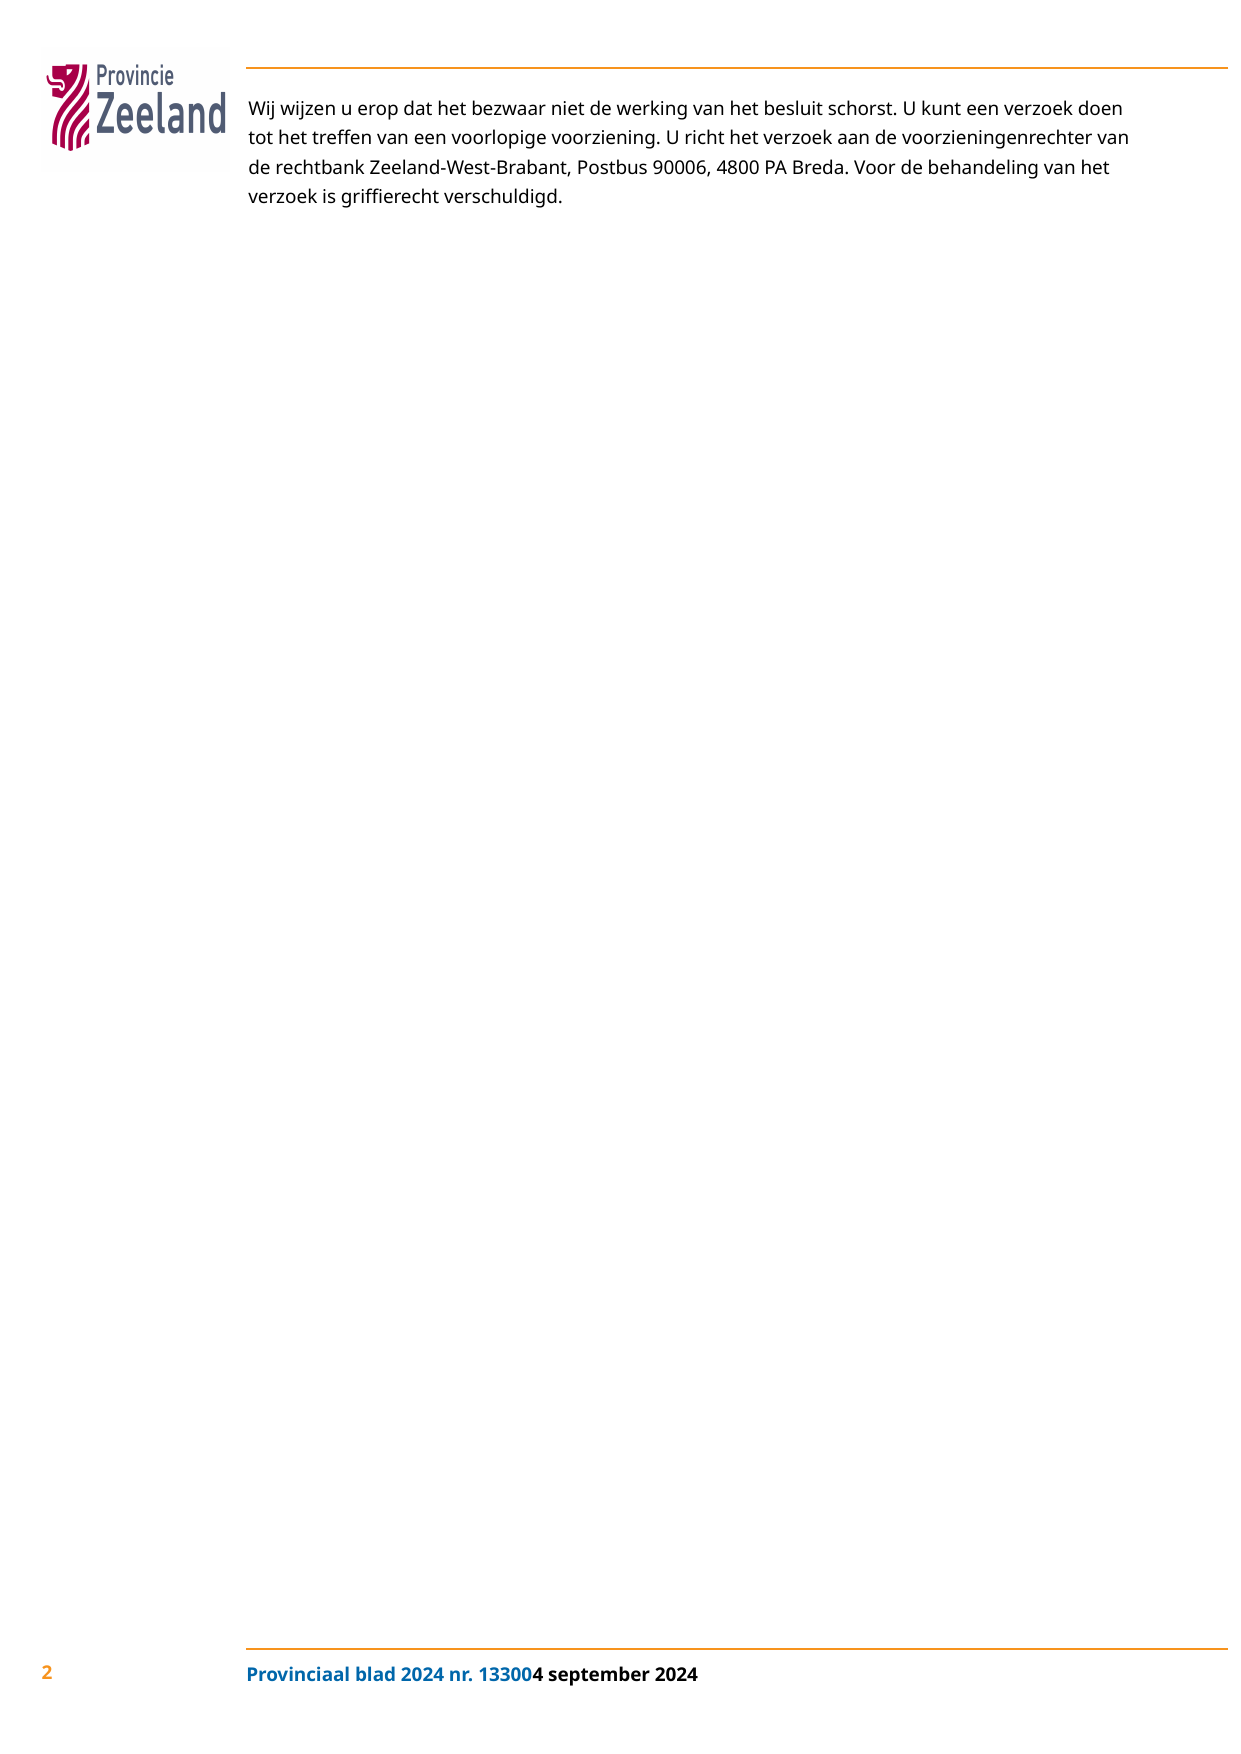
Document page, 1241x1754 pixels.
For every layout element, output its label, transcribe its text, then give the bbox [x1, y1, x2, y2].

text Wij wijzen u erop dat het bezwaar niet de werking van het besluit schorst. U kunt een verzoek doen tot het treffen van een voorlopige voorziening. U richt het verzoek aan de voorzieningenrechter van de rechtbank Zeeland-West-Brabant, Postbus 90006, 4800 PA Breda. Voor de behandeling van het verzoek is griffierecht verschuldigd. [248, 95, 1152, 209]
picture [41, 47, 231, 172]
